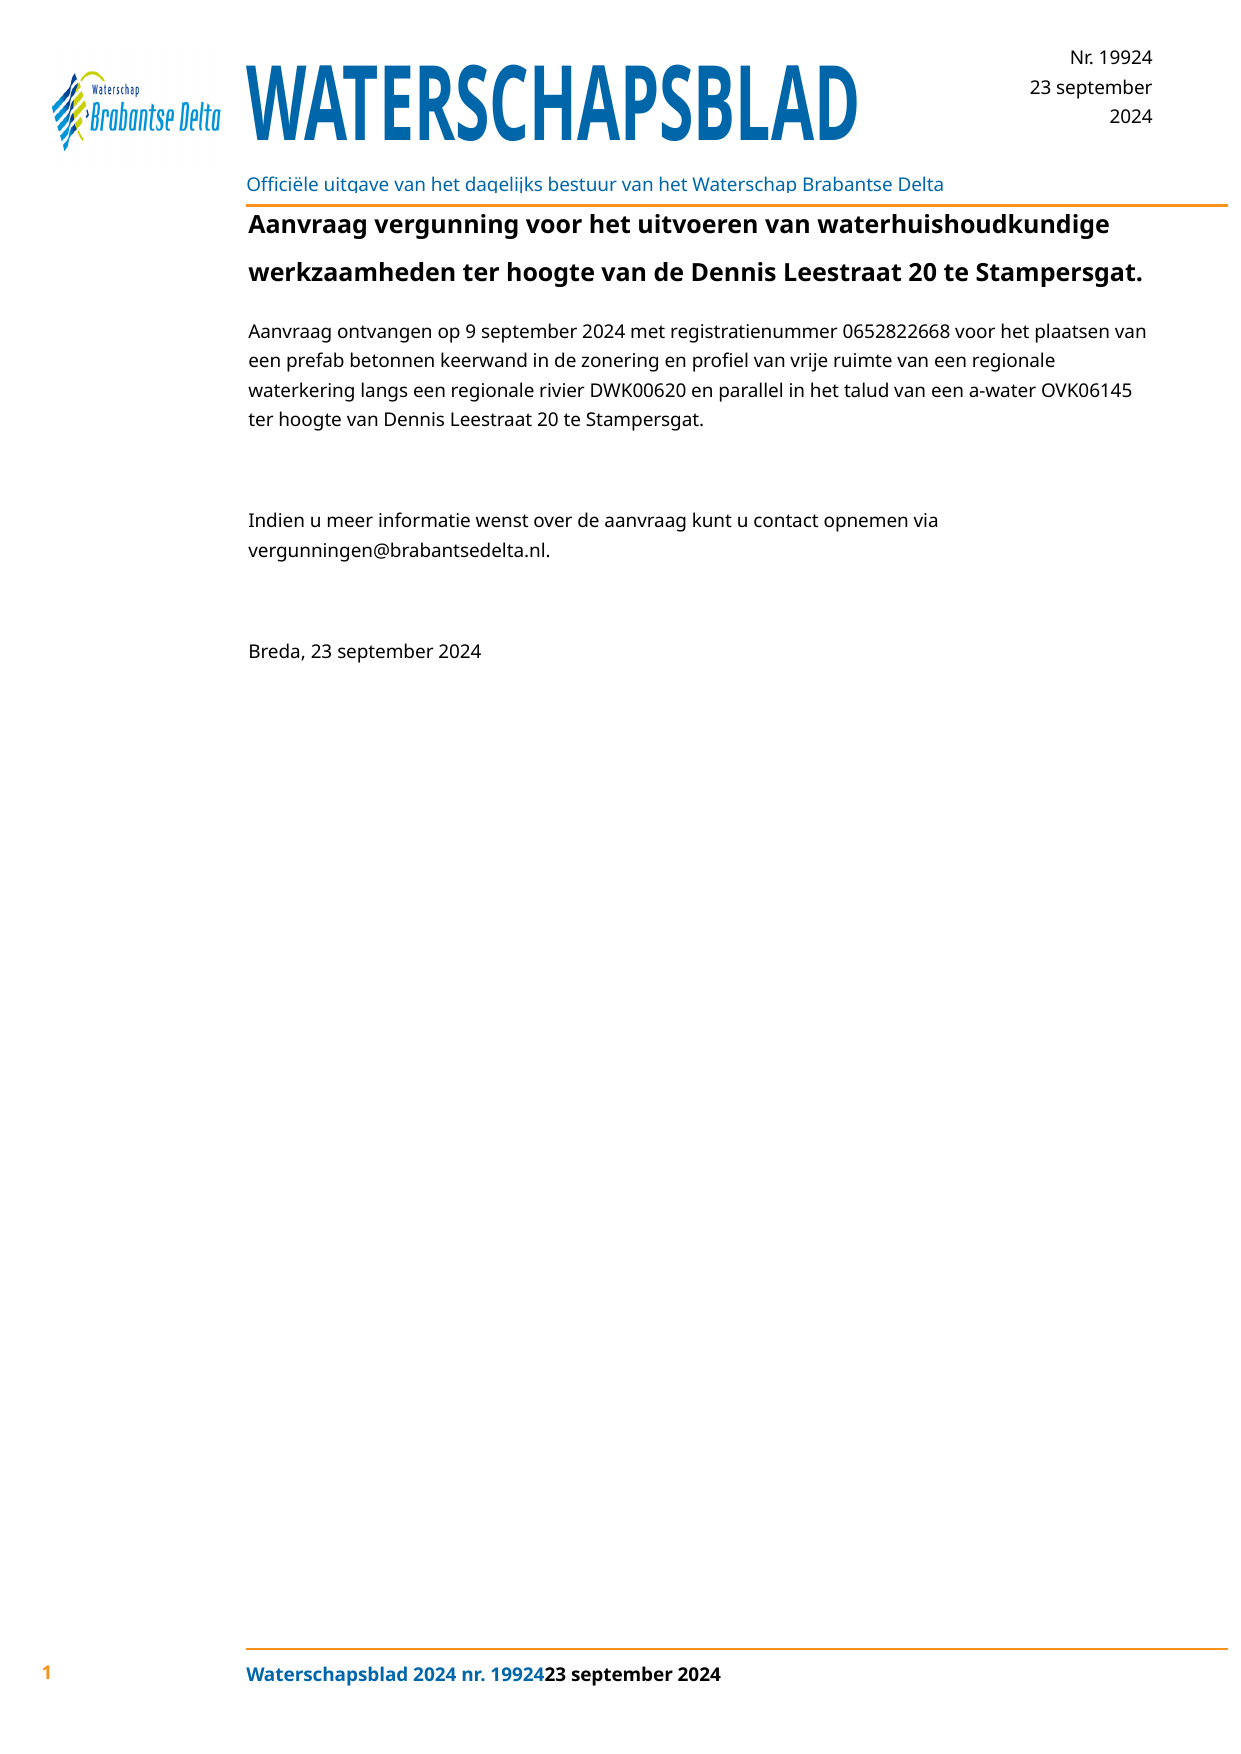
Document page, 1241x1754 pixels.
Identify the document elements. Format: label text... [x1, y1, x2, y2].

picture [41, 47, 231, 172]
text Indien u meer informatie wenst over de aanvraag kunt u contact opnemen via vergunningen@brabantsedelta.nl. [248, 507, 1152, 563]
text Breda, 23 september 2024 [248, 638, 1152, 664]
text Aanvraag vergunning voor het uitvoeren van waterhuishoudkundige werkzaamheden ter hoogte van de Dennis Leestraat 20 te Stampersgat. [248, 207, 1152, 288]
text Aanvraag ontvangen op 9 september 2024 met registratienummer 0652822668 voor het plaatsen van een prefab betonnen keerwand in de zonering en profiel van vrije ruimte van een regionale waterkering langs een regionale rivier DWK00620 en parallel in het talud van een a-water OVK06145 ter hoogte van Dennis Leestraat 20 te Stampersgat. [248, 318, 1152, 432]
